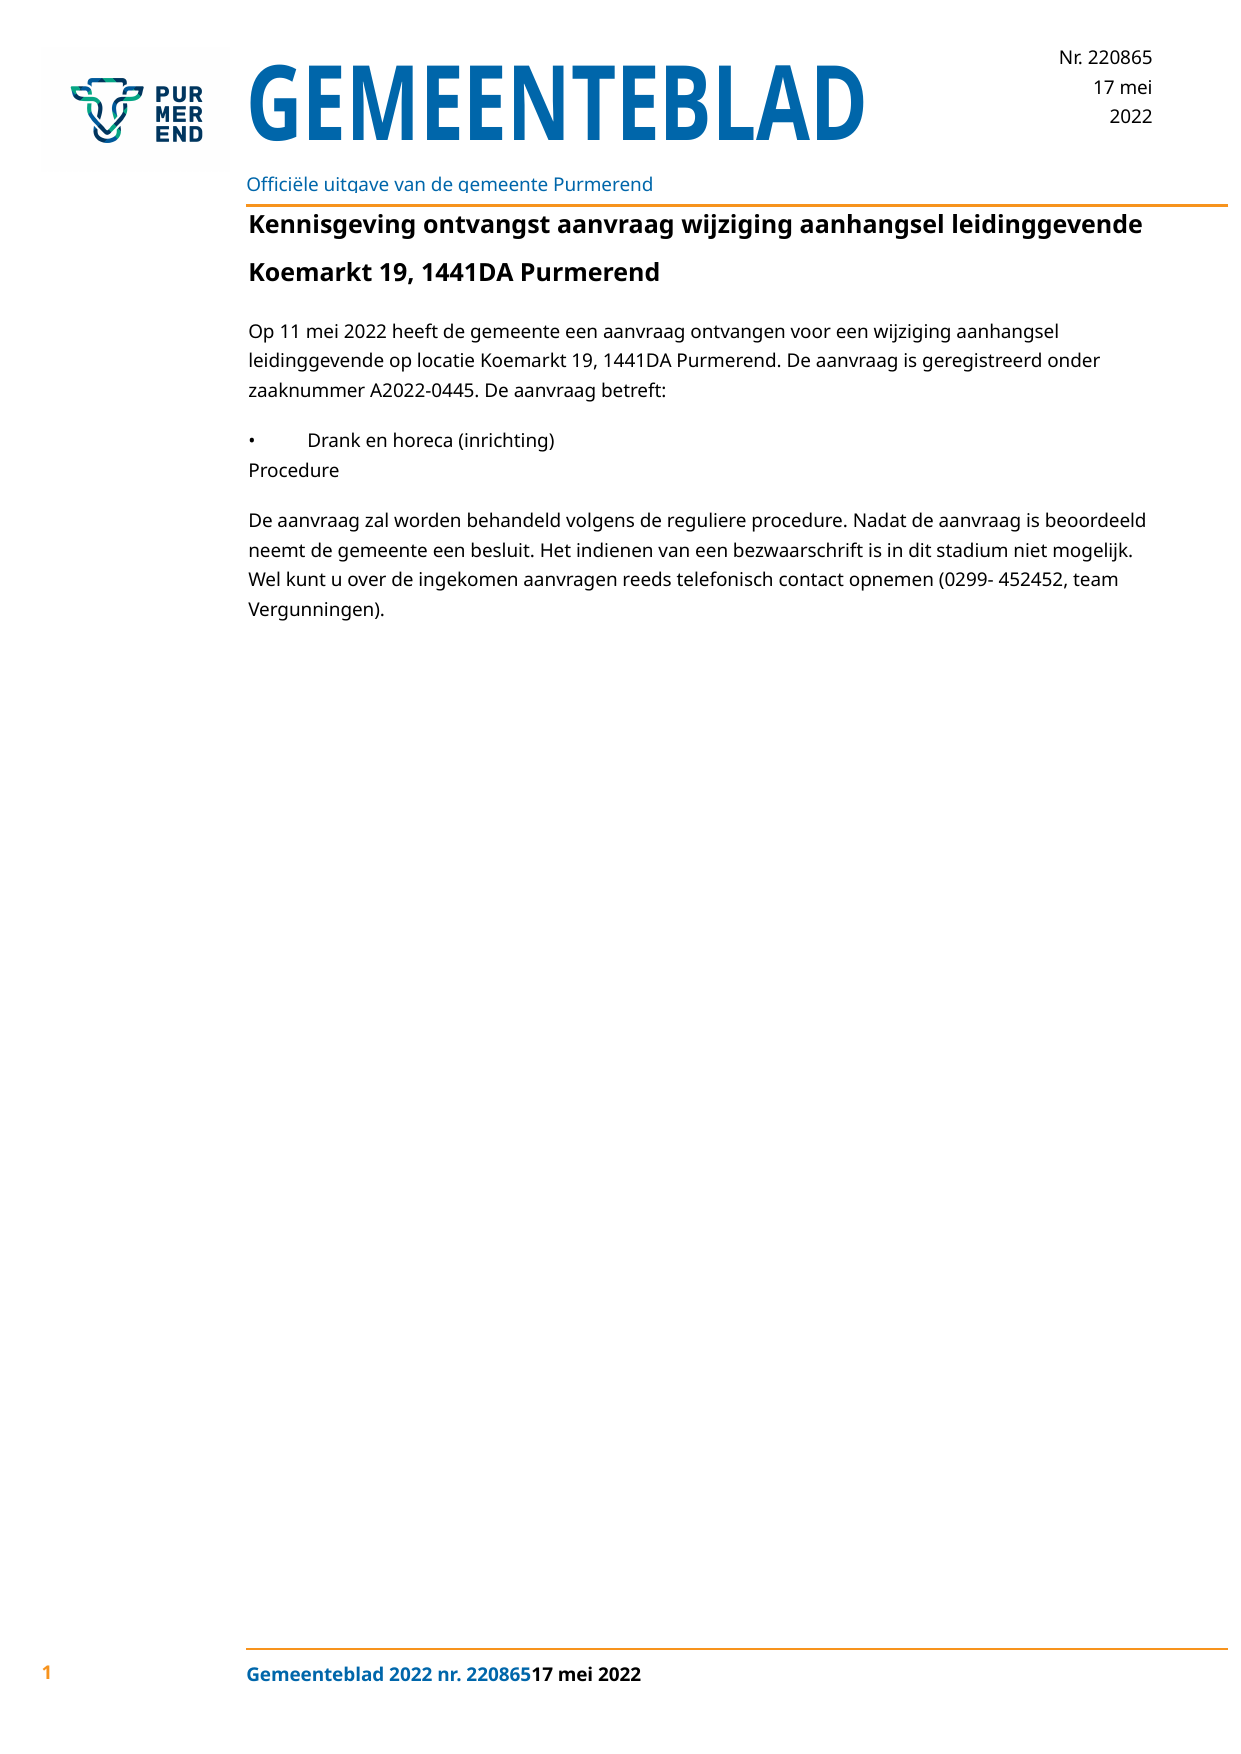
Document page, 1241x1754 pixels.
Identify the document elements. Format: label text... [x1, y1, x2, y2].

text Procedure [248, 457, 1152, 483]
text Kennisgeving ontvangst aanvraag wijziging aanhangsel leidinggevende Koemarkt 19, 1441DA Purmerend [248, 207, 1152, 288]
text De aanvraag zal worden behandeld volgens de reguliere procedure. Nadat de aanvraag is beoordeeld neemt de gemeente een besluit. Het indienen van een bezwaarschrift is in dit stadium niet mogelijk. Wel kunt u over de ingekomen aanvragen reeds telefonisch contact opnemen (0299- 452452, team Vergunningen). [248, 507, 1152, 622]
picture [41, 47, 231, 172]
list Drank en horeca (inrichting) [248, 427, 1152, 453]
text Op 11 mei 2022 heeft de gemeente een aanvraag ontvangen voor een wijziging aanhangsel leidinggevende op locatie Koemarkt 19, 1441DA Purmerend. De aanvraag is geregistreerd onder zaaknummer A2022-0445. De aanvraag betreft: [248, 318, 1152, 403]
